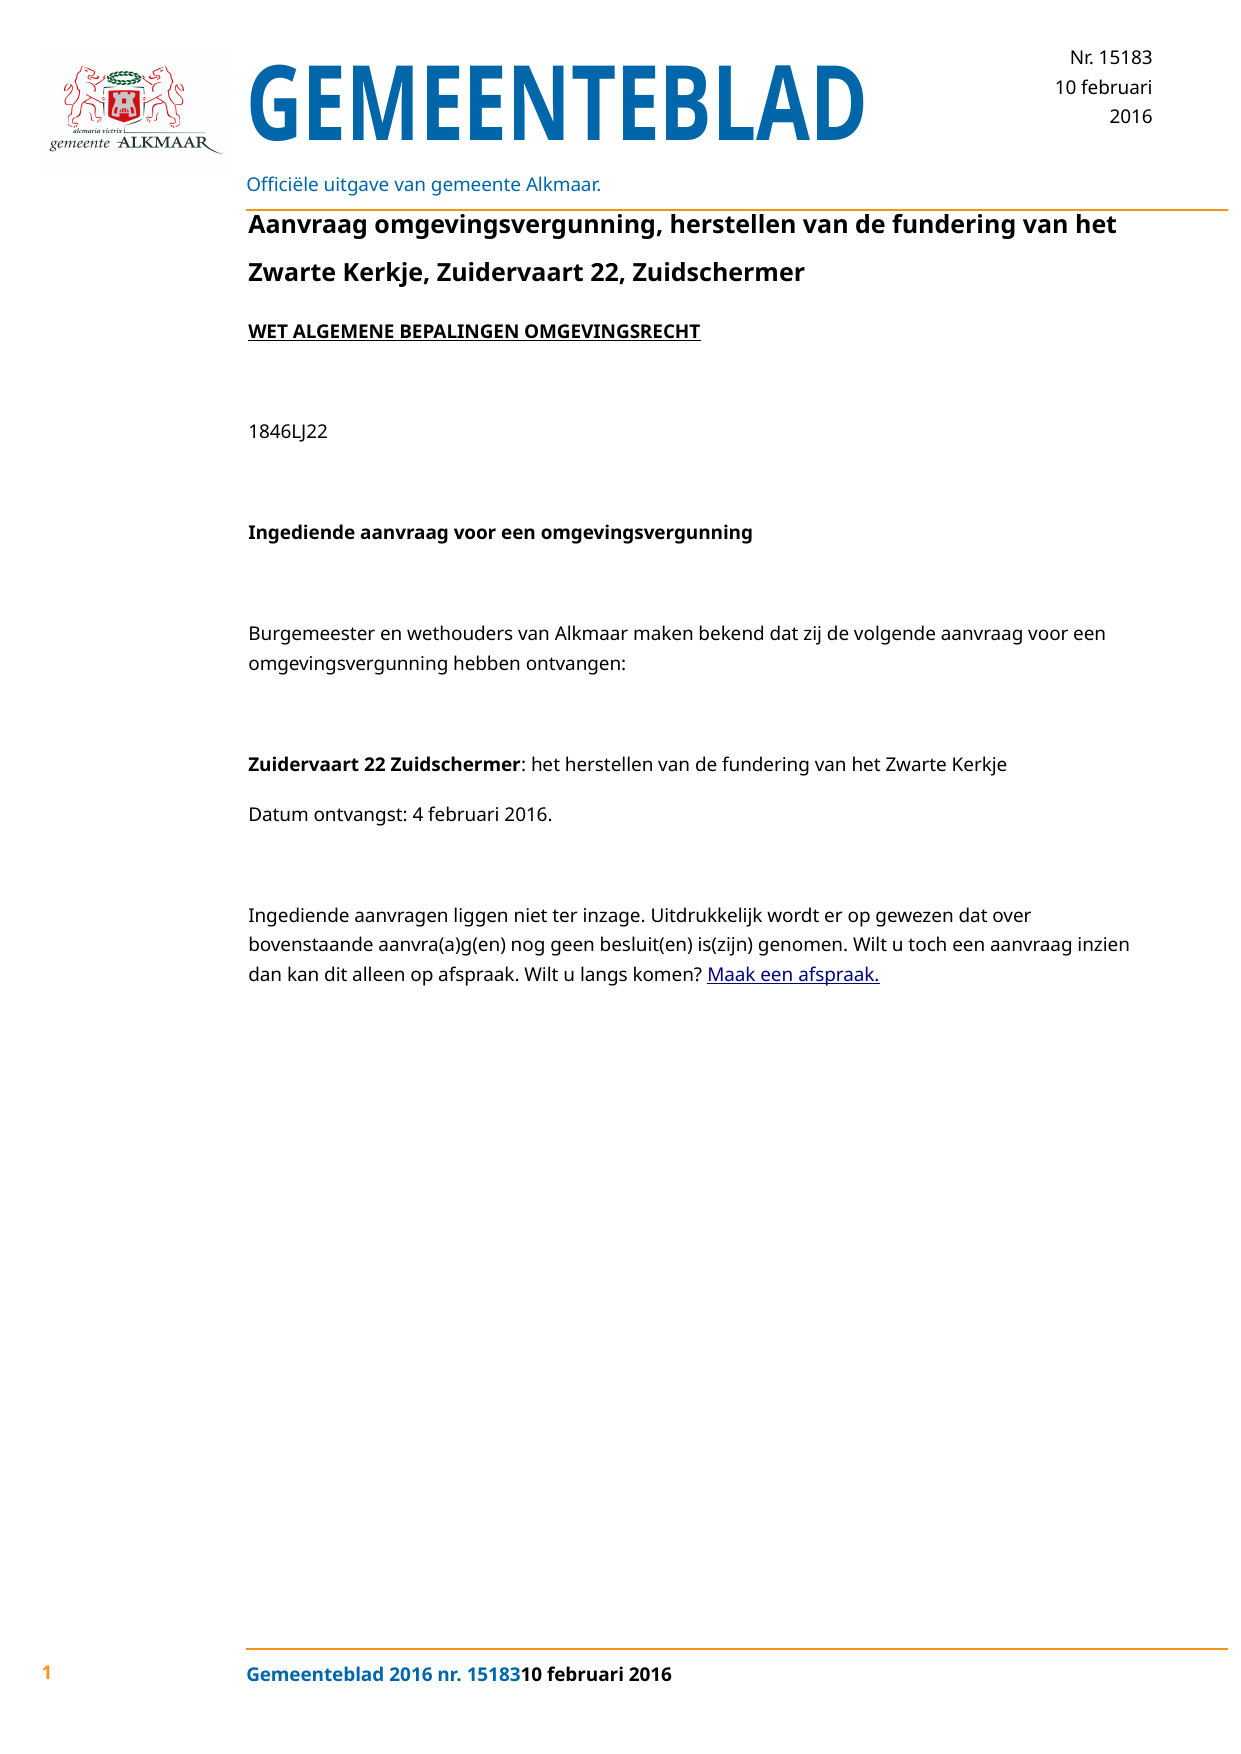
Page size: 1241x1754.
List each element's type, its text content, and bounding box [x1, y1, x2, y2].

text 1846LJ22 [248, 419, 1152, 444]
text Ingediende aanvraag voor een omgevingsvergunning [248, 519, 1152, 545]
text Zuidervaart 22 Zuidschermer: het herstellen van de fundering van het Zwarte Kerkje [248, 751, 1152, 777]
text Aanvraag omgevingsvergunning, herstellen van de fundering van het Zwarte Kerkje, Zuidervaart 22, Zuidschermer [248, 211, 1152, 288]
text Datum ontvangst: 4 februari 2016. [248, 801, 1152, 827]
picture [41, 47, 231, 172]
text Burgemeester en wethouders van Alkmaar maken bekend dat zij de volgende aanvraag voor een omgevingsvergunning hebben ontvangen: [248, 620, 1152, 676]
text WET ALGEMENE BEPALINGEN OMGEVINGSRECHT [248, 318, 1152, 344]
text Ingediende aanvragen liggen niet ter inzage. Uitdrukkelijk wordt er op gewezen dat over bovenstaande aanvra(a)g(en) nog geen besluit(en) is(zijn) genomen. Wilt u toch een aanvraag inzien dan kan dit alleen op afspraak. Wilt u langs komen? Maak een afspraak. [248, 902, 1152, 987]
